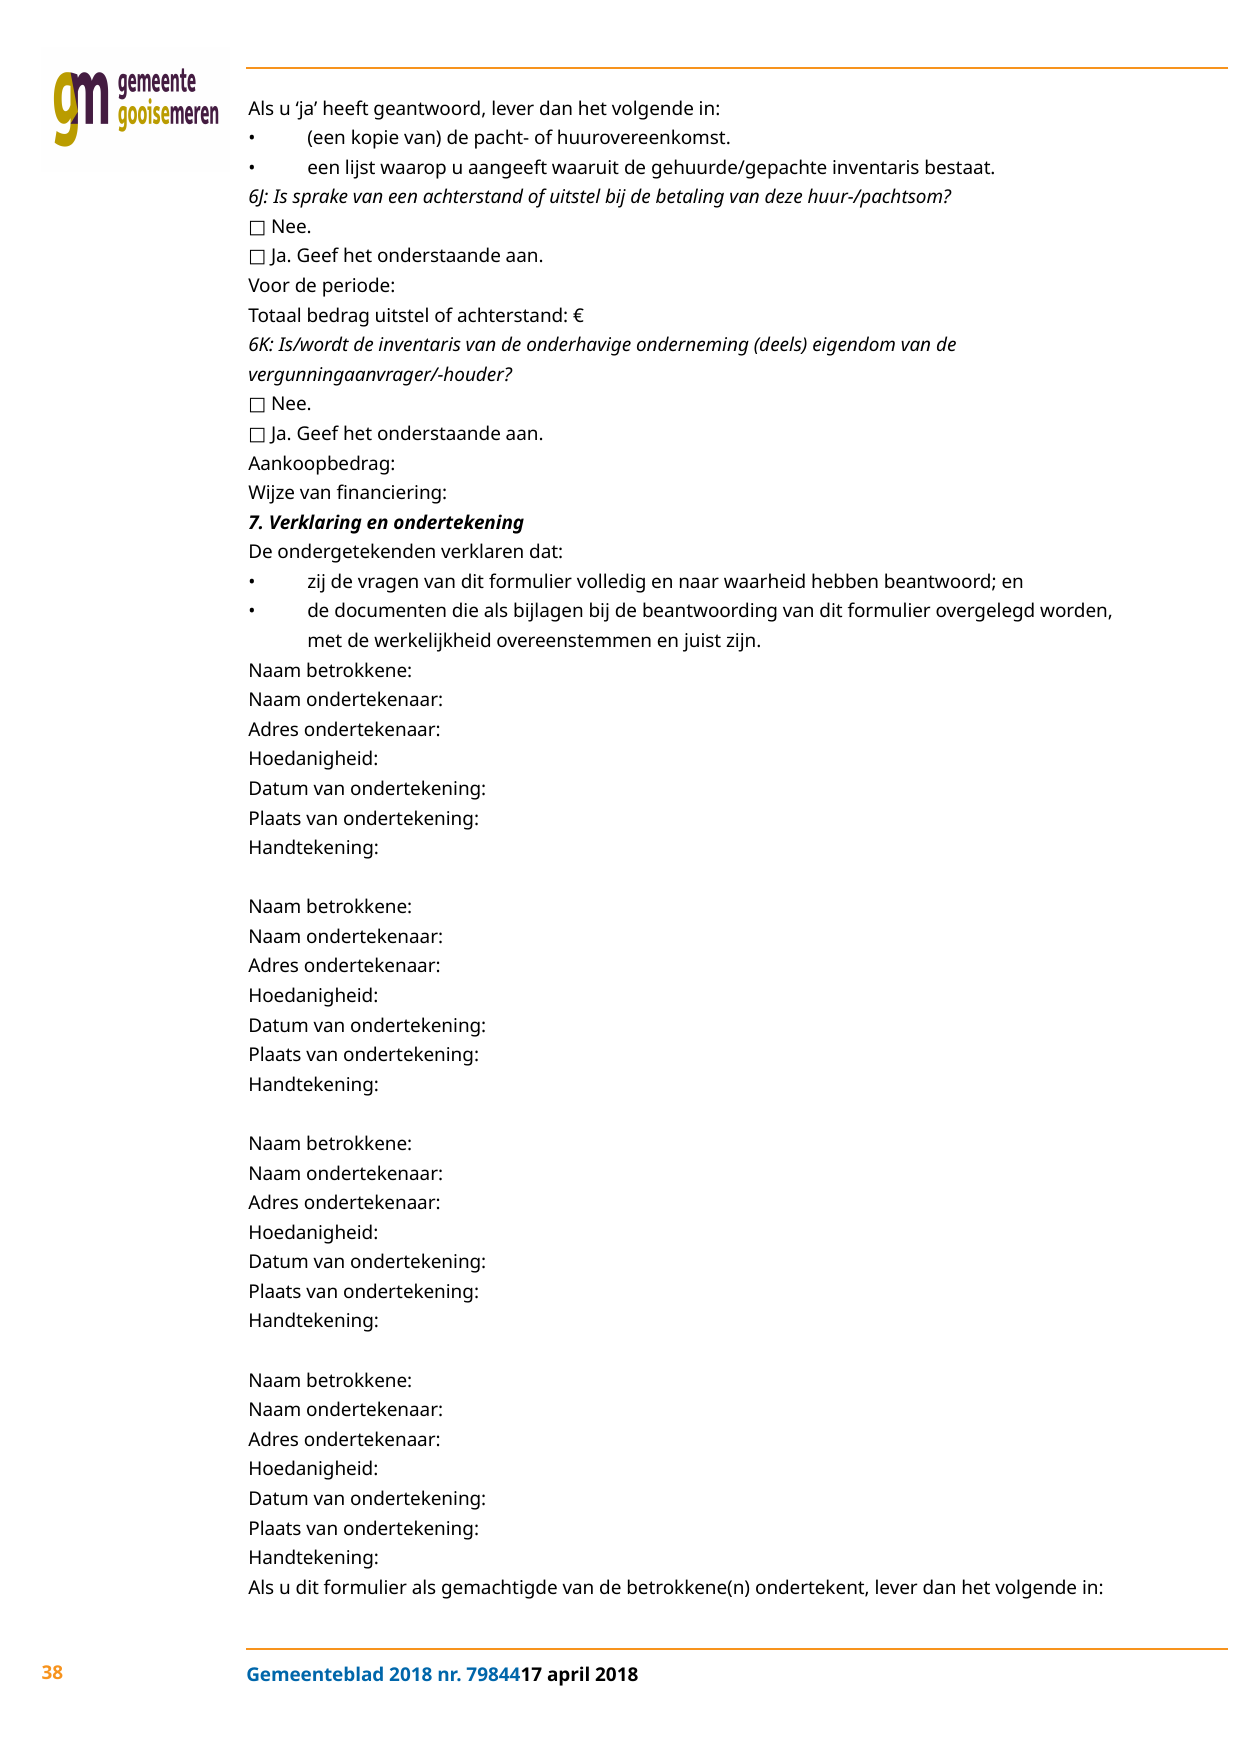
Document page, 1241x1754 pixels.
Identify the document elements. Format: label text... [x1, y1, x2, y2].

text Naam betrokkene: [248, 657, 1152, 683]
text Totaal bedrag uitstel of achterstand: € [248, 302, 1152, 328]
text Naam ondertekenaar: [248, 686, 1152, 712]
text Aankoopbedrag: [248, 450, 1152, 476]
text Als u ‘ja’ heeft geantwoord, lever dan het volgende in: [248, 95, 1152, 121]
text Plaats van ondertekening: [248, 805, 1152, 831]
text Naam betrokkene: [248, 893, 1152, 919]
text □ Nee. [248, 391, 1152, 416]
picture [41, 47, 231, 172]
list de documenten die als bijlagen bij de beantwoording van dit formulier overgelegd worden, met de werkelijkheid overeenstemmen en juist zijn. [248, 598, 1152, 653]
text Handtekening: [248, 1071, 1152, 1097]
list een lijst waarop u aangeeft waaruit de gehuurde/gepachte inventaris bestaat. [248, 154, 1152, 180]
text Plaats van ondertekening: [248, 1041, 1152, 1067]
text Adres ondertekenaar: [248, 1426, 1152, 1452]
text Handtekening: [248, 834, 1152, 860]
text Naam ondertekenaar: [248, 1160, 1152, 1186]
text □ Nee. [248, 213, 1152, 239]
text 6K: Is/wordt de inventaris van de onderhavige onderneming (deels) eigendom van de vergunningaanvrager/-houder? [248, 331, 1152, 387]
text □ Ja. Geef het onderstaande aan. [248, 243, 1152, 268]
text Plaats van ondertekening: [248, 1515, 1152, 1541]
text Naam betrokkene: [248, 1130, 1152, 1156]
text Datum van ondertekening: [248, 1485, 1152, 1511]
list zij de vragen van dit formulier volledig en naar waarheid hebben beantwoord; en [248, 568, 1152, 594]
list (een kopie van) de pacht- of huurovereenkomst. [248, 124, 1152, 150]
text Hoedanigheid: [248, 982, 1152, 1008]
text Wijze van financiering: [248, 479, 1152, 505]
text Naam ondertekenaar: [248, 1396, 1152, 1422]
text Adres ondertekenaar: [248, 716, 1152, 742]
text Hoedanigheid: [248, 1219, 1152, 1245]
text Plaats van ondertekening: [248, 1278, 1152, 1304]
text 6J: Is sprake van een achterstand of uitstel bij de betaling van deze huur-/pachtsom? [248, 183, 1152, 209]
text Naam betrokkene: [248, 1367, 1152, 1393]
text Naam ondertekenaar: [248, 923, 1152, 949]
text Hoedanigheid: [248, 1456, 1152, 1481]
text Datum van ondertekening: [248, 1248, 1152, 1274]
text 7. Verklaring en ondertekening [248, 509, 1152, 535]
text Voor de periode: [248, 272, 1152, 298]
text Handtekening: [248, 1308, 1152, 1333]
text Adres ondertekenaar: [248, 1189, 1152, 1215]
text Handtekening: [248, 1544, 1152, 1570]
text □ Ja. Geef het onderstaande aan. [248, 420, 1152, 446]
text Adres ondertekenaar: [248, 953, 1152, 978]
text Hoedanigheid: [248, 746, 1152, 771]
text De ondergetekenden verklaren dat: [248, 538, 1152, 564]
text Datum van ondertekening: [248, 775, 1152, 801]
text Als u dit formulier als gemachtigde van de betrokkene(n) ondertekent, lever dan het volgende in: [248, 1574, 1152, 1600]
text Datum van ondertekening: [248, 1012, 1152, 1038]
